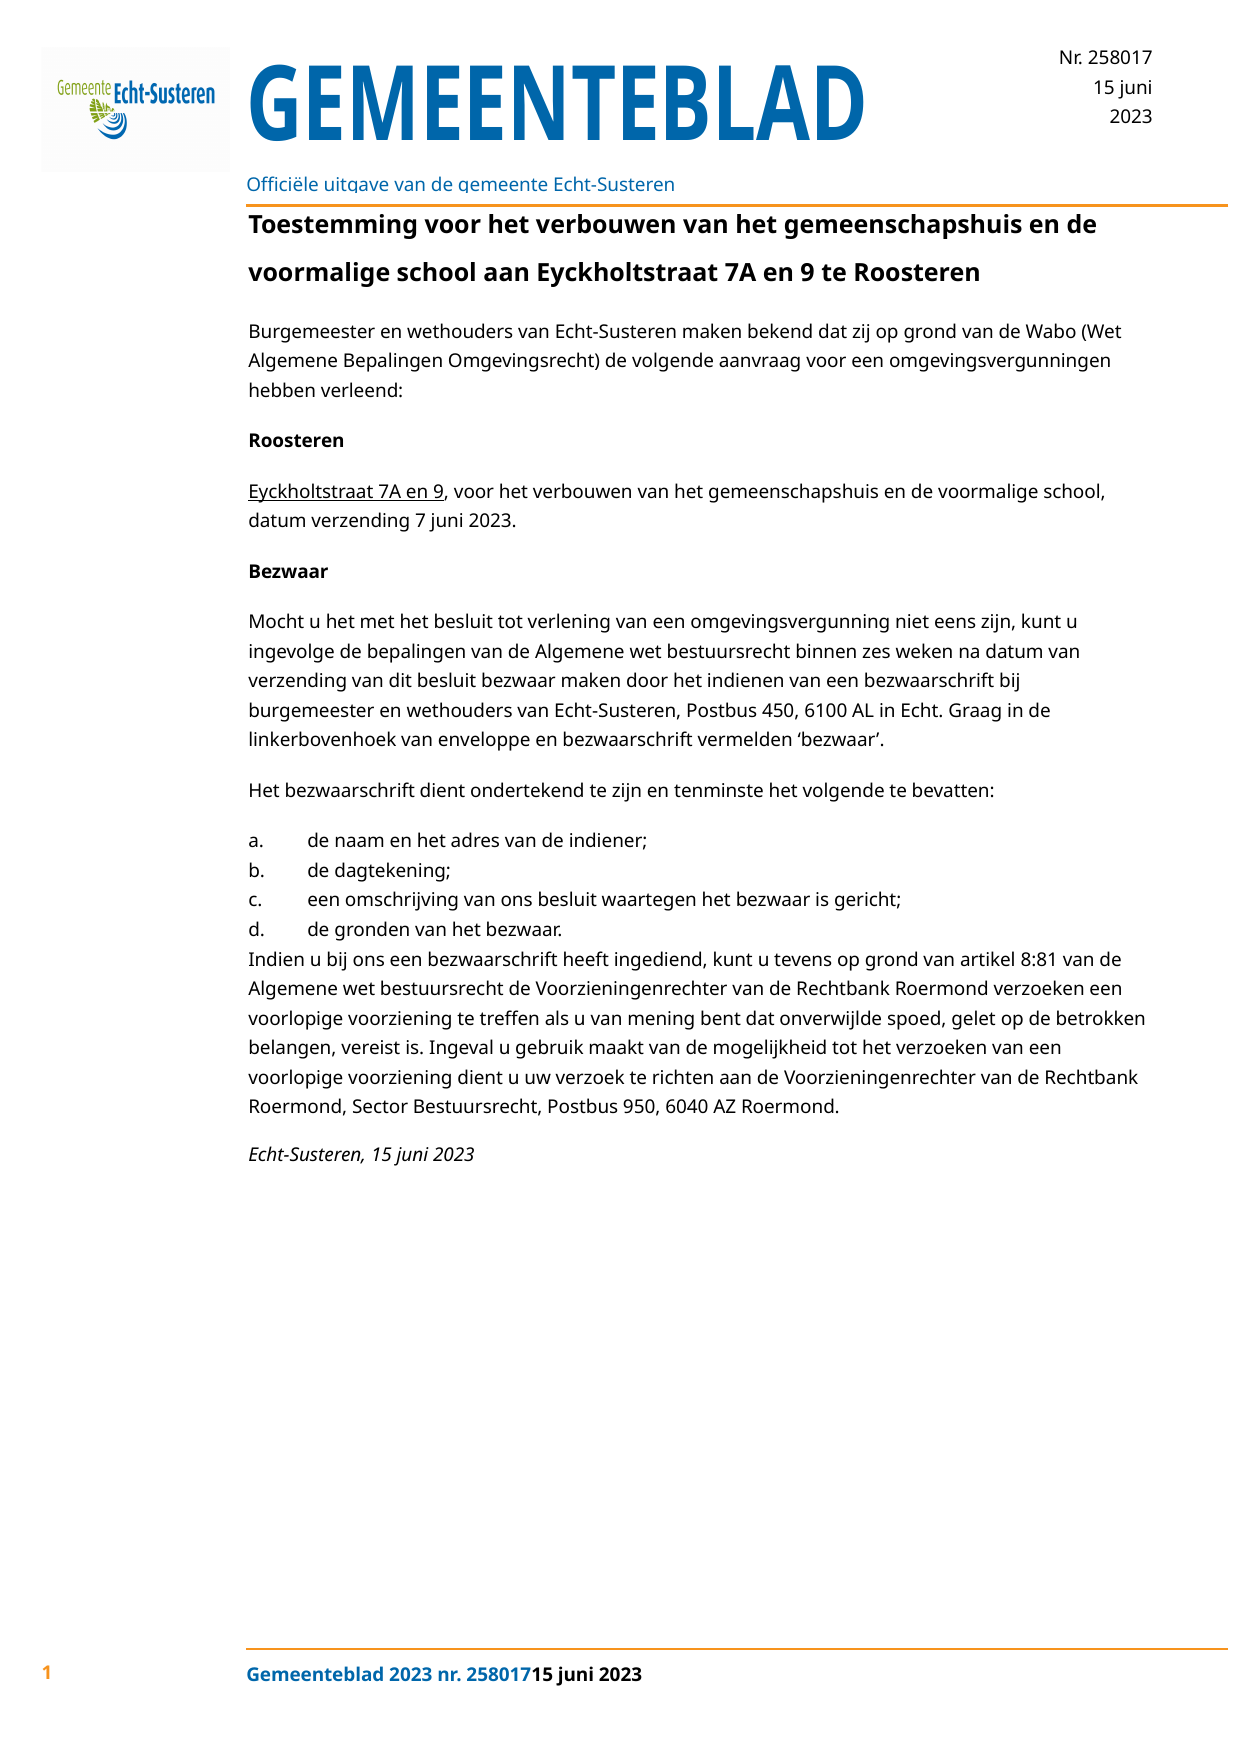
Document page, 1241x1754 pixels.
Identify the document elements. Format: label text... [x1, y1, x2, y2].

list de gronden van het bezwaar. [248, 916, 1152, 942]
list een omschrijving van ons besluit waartegen het bezwaar is gericht; [248, 887, 1152, 912]
text Echt-Susteren, 15 juni 2023 [248, 1142, 1152, 1167]
text Indien u bij ons een bezwaarschrift heeft ingediend, kunt u tevens op grond van artikel 8:81 van de Algemene wet bestuursrecht de Voorzieningenrechter van de Rechtbank Roermond verzoeken een voorlopige voorziening te treffen als u van mening bent dat onverwijlde spoed, gelet op de betrokken belangen, vereist is. Ingeval u gebruik maakt van de mogelijkheid tot het verzoeken van een voorlopige voorziening dient u uw verzoek te richten aan de Voorzieningenrechter van de Rechtbank Roermond, Sector Bestuursrecht, Postbus 950, 6040 AZ Roermond. [248, 946, 1152, 1119]
text Het bezwaarschrift dient ondertekend te zijn en tenminste het volgende te bevatten: [248, 777, 1152, 803]
text Bezwaar [248, 558, 1152, 584]
picture [41, 47, 231, 172]
text Roosteren [248, 427, 1152, 453]
list de dagtekening; [248, 857, 1152, 883]
text Burgemeester en wethouders van Echt-Susteren maken bekend dat zij op grond van de Wabo (Wet Algemene Bepalingen Omgevingsrecht) de volgende aanvraag voor een omgevingsvergunningen hebben verleend: [248, 318, 1152, 403]
text Mocht u het met het besluit tot verlening van een omgevingsvergunning niet eens zijn, kunt u ingevolge de bepalingen van de Algemene wet bestuursrecht binnen zes weken na datum van verzending van dit besluit bezwaar maken door het indienen van een bezwaarschrift bij burgemeester en wethouders van Echt-Susteren, Postbus 450, 6100 AL in Echt. Graag in de linkerbovenhoek van enveloppe en bezwaarschrift vermelden ‘bezwaar’. [248, 608, 1152, 752]
list de naam en het adres van de indiener; [248, 827, 1152, 853]
text Toestemming voor het verbouwen van het gemeenschapshuis en de voormalige school aan Eyckholtstraat 7A en 9 te Roosteren [248, 207, 1152, 288]
text Eyckholtstraat 7A en 9, voor het verbouwen van het gemeenschapshuis en de voormalige school, datum verzending 7 juni 2023. [248, 478, 1152, 533]
